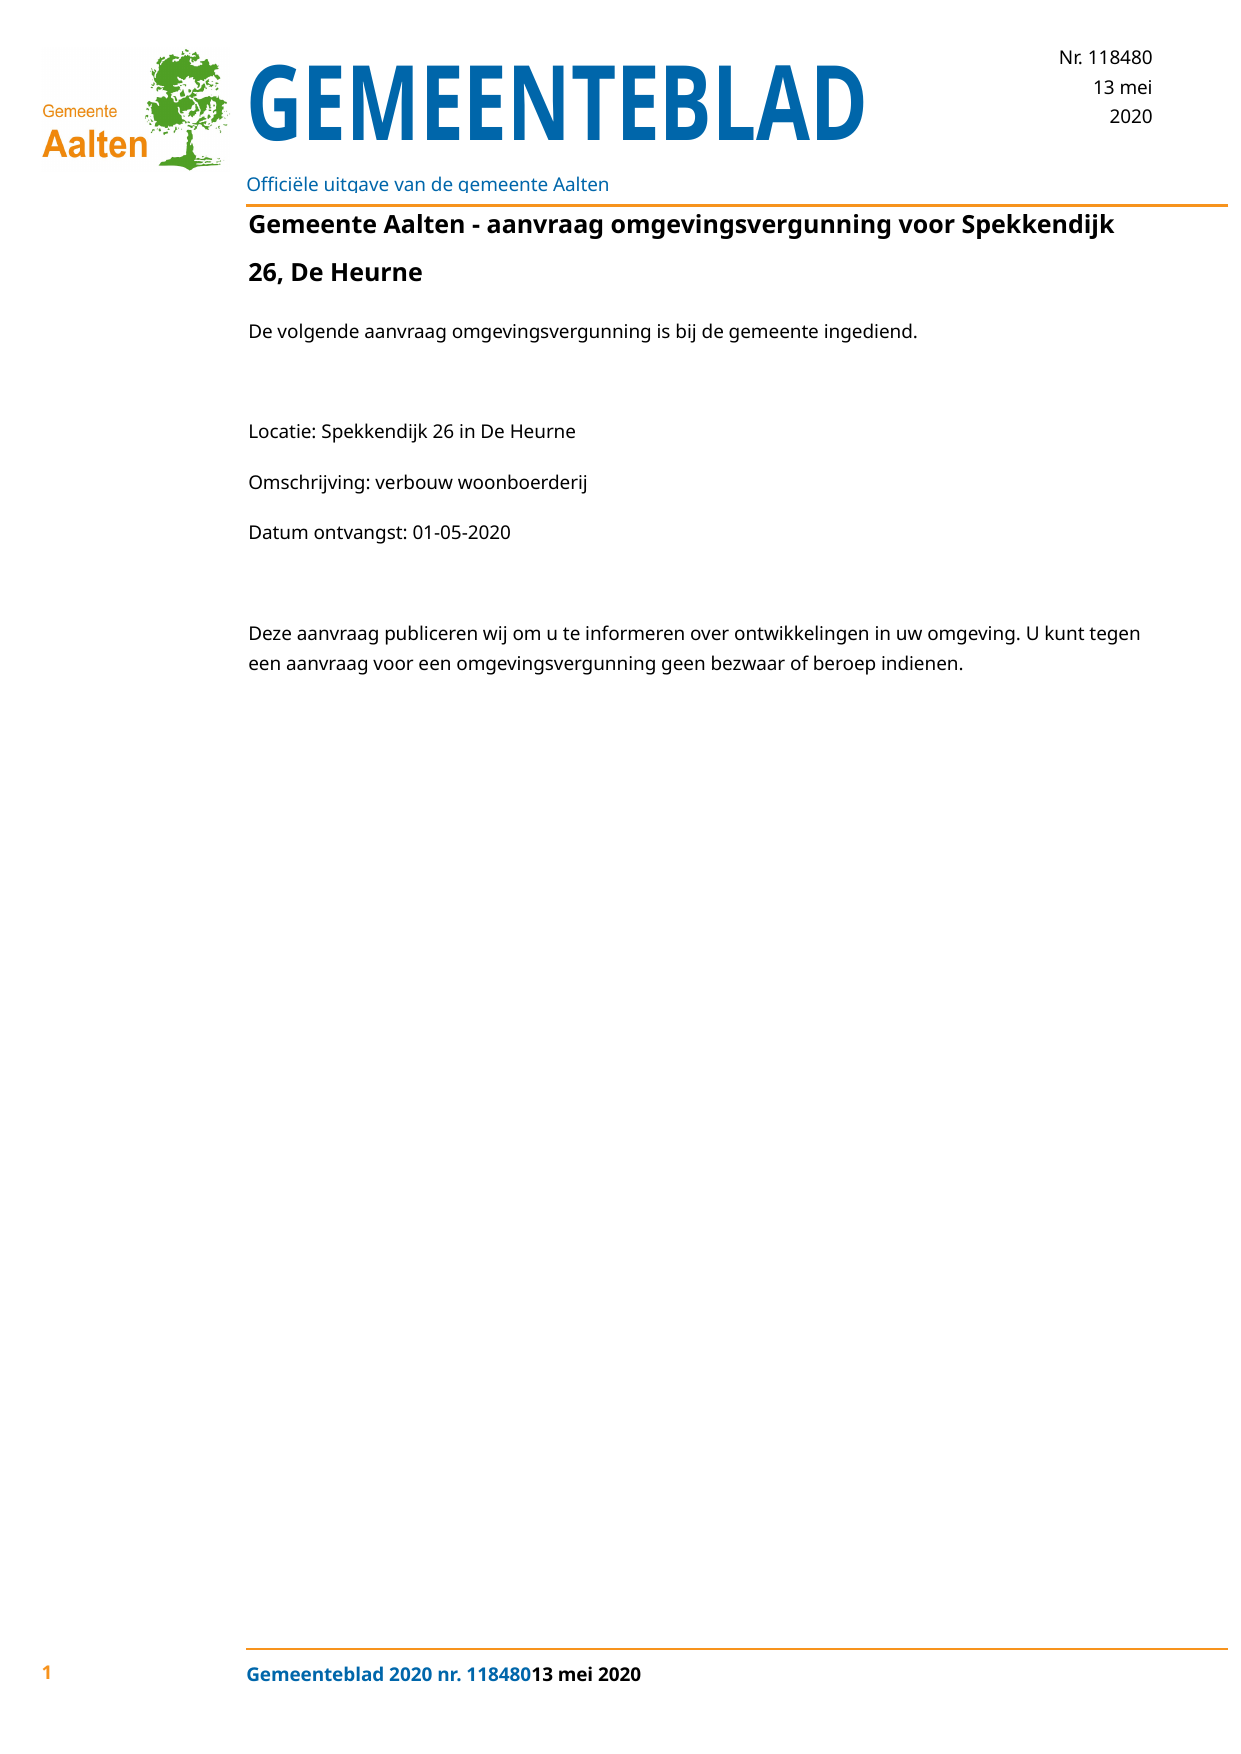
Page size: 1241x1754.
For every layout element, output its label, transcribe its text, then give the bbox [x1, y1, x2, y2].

text Omschrijving: verbouw woonboerderij [248, 469, 1152, 495]
text Datum ontvangst: 01-05-2020 [248, 519, 1152, 545]
text Locatie: Spekkendijk 26 in De Heurne [248, 419, 1152, 444]
text Gemeente Aalten - aanvraag omgevingsvergunning voor Spekkendijk 26, De Heurne [248, 207, 1152, 288]
text Deze aanvraag publiceren wij om u te informeren over ontwikkelingen in uw omgeving. U kunt tegen een aanvraag voor een omgevingsvergunning geen bezwaar of beroep indienen. [248, 620, 1152, 676]
text De volgende aanvraag omgevingsvergunning is bij de gemeente ingediend. [248, 318, 1152, 344]
picture [41, 47, 231, 172]
